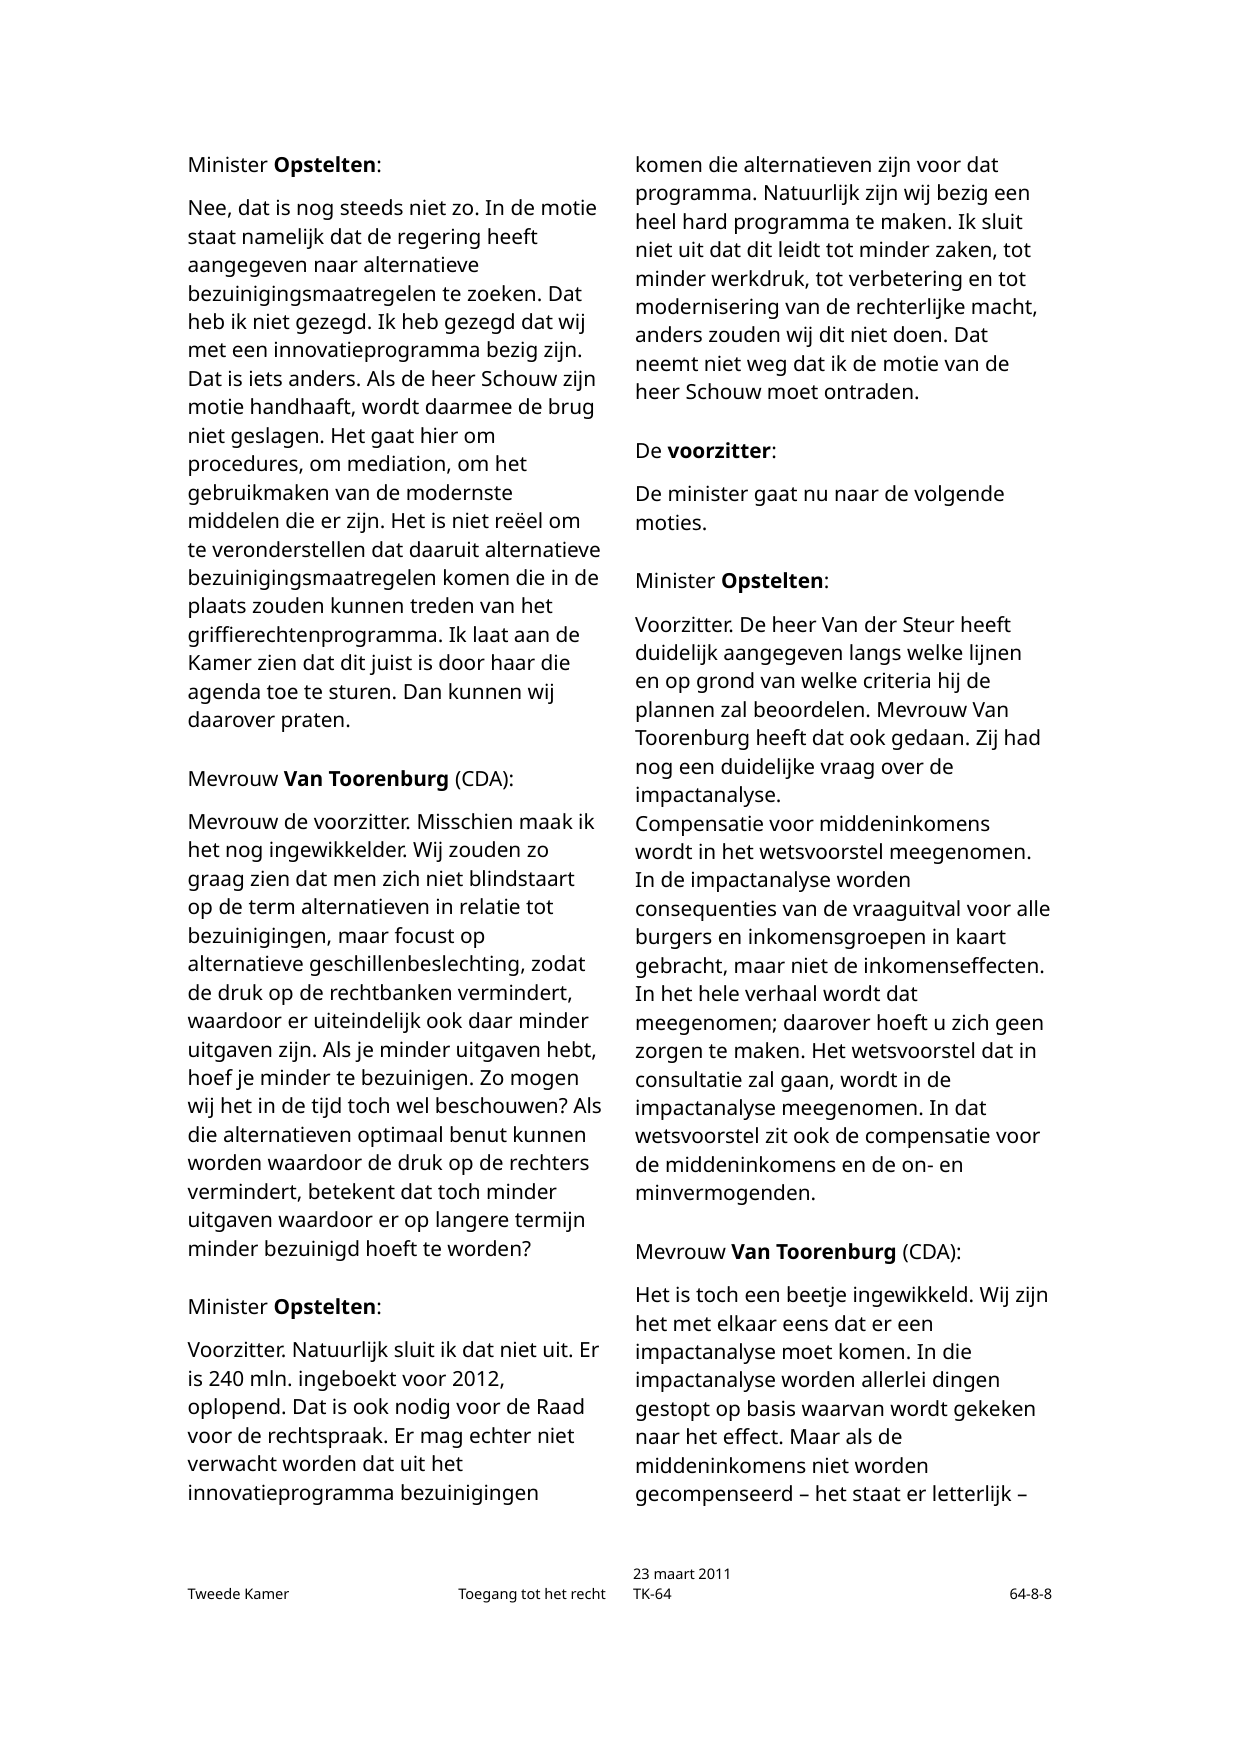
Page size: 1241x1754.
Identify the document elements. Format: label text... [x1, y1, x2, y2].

text Minister Opstelten: [635, 566, 1053, 595]
text Mevrouw de voorzitter. Misschien maak ik het nog ingewikkelder. Wij zouden zo graag zien dat men zich niet blindstaart op de term alternatieven in relatie tot bezuinigingen, maar focust op alternatieve geschillenbeslechting, zodat de druk op de rechtbanken vermindert, waardoor er uiteindelijk ook daar minder uitgaven zijn. Als je minder uitgaven hebt, hoef je minder te bezuinigen. Zo mogen wij het in de tijd toch wel beschouwen? Als die alternatieven optimaal benut kunnen worden waardoor de druk op de rechters vermindert, betekent dat toch minder uitgaven waardoor er op langere termijn minder bezuinigd hoeft te worden? [187, 807, 605, 1262]
text komen die alternatieven zijn voor dat programma. Natuurlijk zijn wij bezig een heel hard programma te maken. Ik sluit niet uit dat dit leidt tot minder zaken, tot minder werkdruk, tot verbetering en tot modernisering van de rechterlijke macht, anders zouden wij dit niet doen. Dat neemt niet weg dat ik de motie van de heer Schouw moet ontraden. [635, 150, 1053, 406]
text Voorzitter. Natuurlijk sluit ik dat niet uit. Er is 240 mln. ingeboekt voor 2012, oplopend. Dat is ook nodig voor de Raad voor de rechtspraak. Er mag echter niet verwacht worden dat uit het innovatieprogramma bezuinigingen [187, 1336, 605, 1506]
text Nee, dat is nog steeds niet zo. In de motie staat namelijk dat de regering heeft aangegeven naar alternatieve bezuinigingsmaatregelen te zoeken. Dat heb ik niet gezegd. Ik heb gezegd dat wij met een innovatieprogramma bezig zijn. Dat is iets anders. Als de heer Schouw zijn motie handhaaft, wordt daarmee de brug niet geslagen. Het gaat hier om procedures, om mediation, om het gebruikmaken van de modernste middelen die er zijn. Het is niet reëel om te veronderstellen dat daaruit alternatieve bezuinigingsmaatregelen komen die in de plaats zouden kunnen treden van het griffierechtenprogramma. Ik laat aan de Kamer zien dat dit juist is door haar die agenda toe te sturen. Dan kunnen wij daarover praten. [187, 193, 605, 734]
text De voorzitter: [635, 436, 1053, 464]
text Minister Opstelten: [187, 1292, 605, 1321]
text Voorzitter. De heer Van der Steur heeft duidelijk aangegeven langs welke lijnen en op grond van welke criteria hij de plannen zal beoordelen. Mevrouw Van Toorenburg heeft dat ook gedaan. Zij had nog een duidelijke vraag over de impactanalyse. [635, 610, 1053, 809]
text Compensatie voor middeninkomens wordt in het wetsvoorstel meegenomen. In de impactanalyse worden consequenties van de vraaguitval voor alle burgers en inkomensgroepen in kaart gebracht, maar niet de inkomenseffecten. In het hele verhaal wordt dat meegenomen; daarover hoeft u zich geen zorgen te maken. Het wetsvoorstel dat in consultatie zal gaan, wordt in de impactanalyse meegenomen. In dat wetsvoorstel zit ook de compensatie voor de middeninkomens en de on- en minvermogenden. [635, 809, 1053, 1207]
text Mevrouw Van Toorenburg (CDA): [187, 764, 605, 792]
text De minister gaat nu naar de volgende moties. [635, 479, 1053, 536]
text Mevrouw Van Toorenburg (CDA): [635, 1237, 1053, 1265]
text Minister Opstelten: [187, 150, 605, 178]
text Het is toch een beetje ingewikkeld. Wij zijn het met elkaar eens dat er een impactanalyse moet komen. In die impactanalyse worden allerlei dingen gestopt op basis waarvan wordt gekeken naar het effect. Maar als de middeninkomens niet worden gecompenseerd – het staat er letterlijk – [635, 1280, 1053, 1508]
